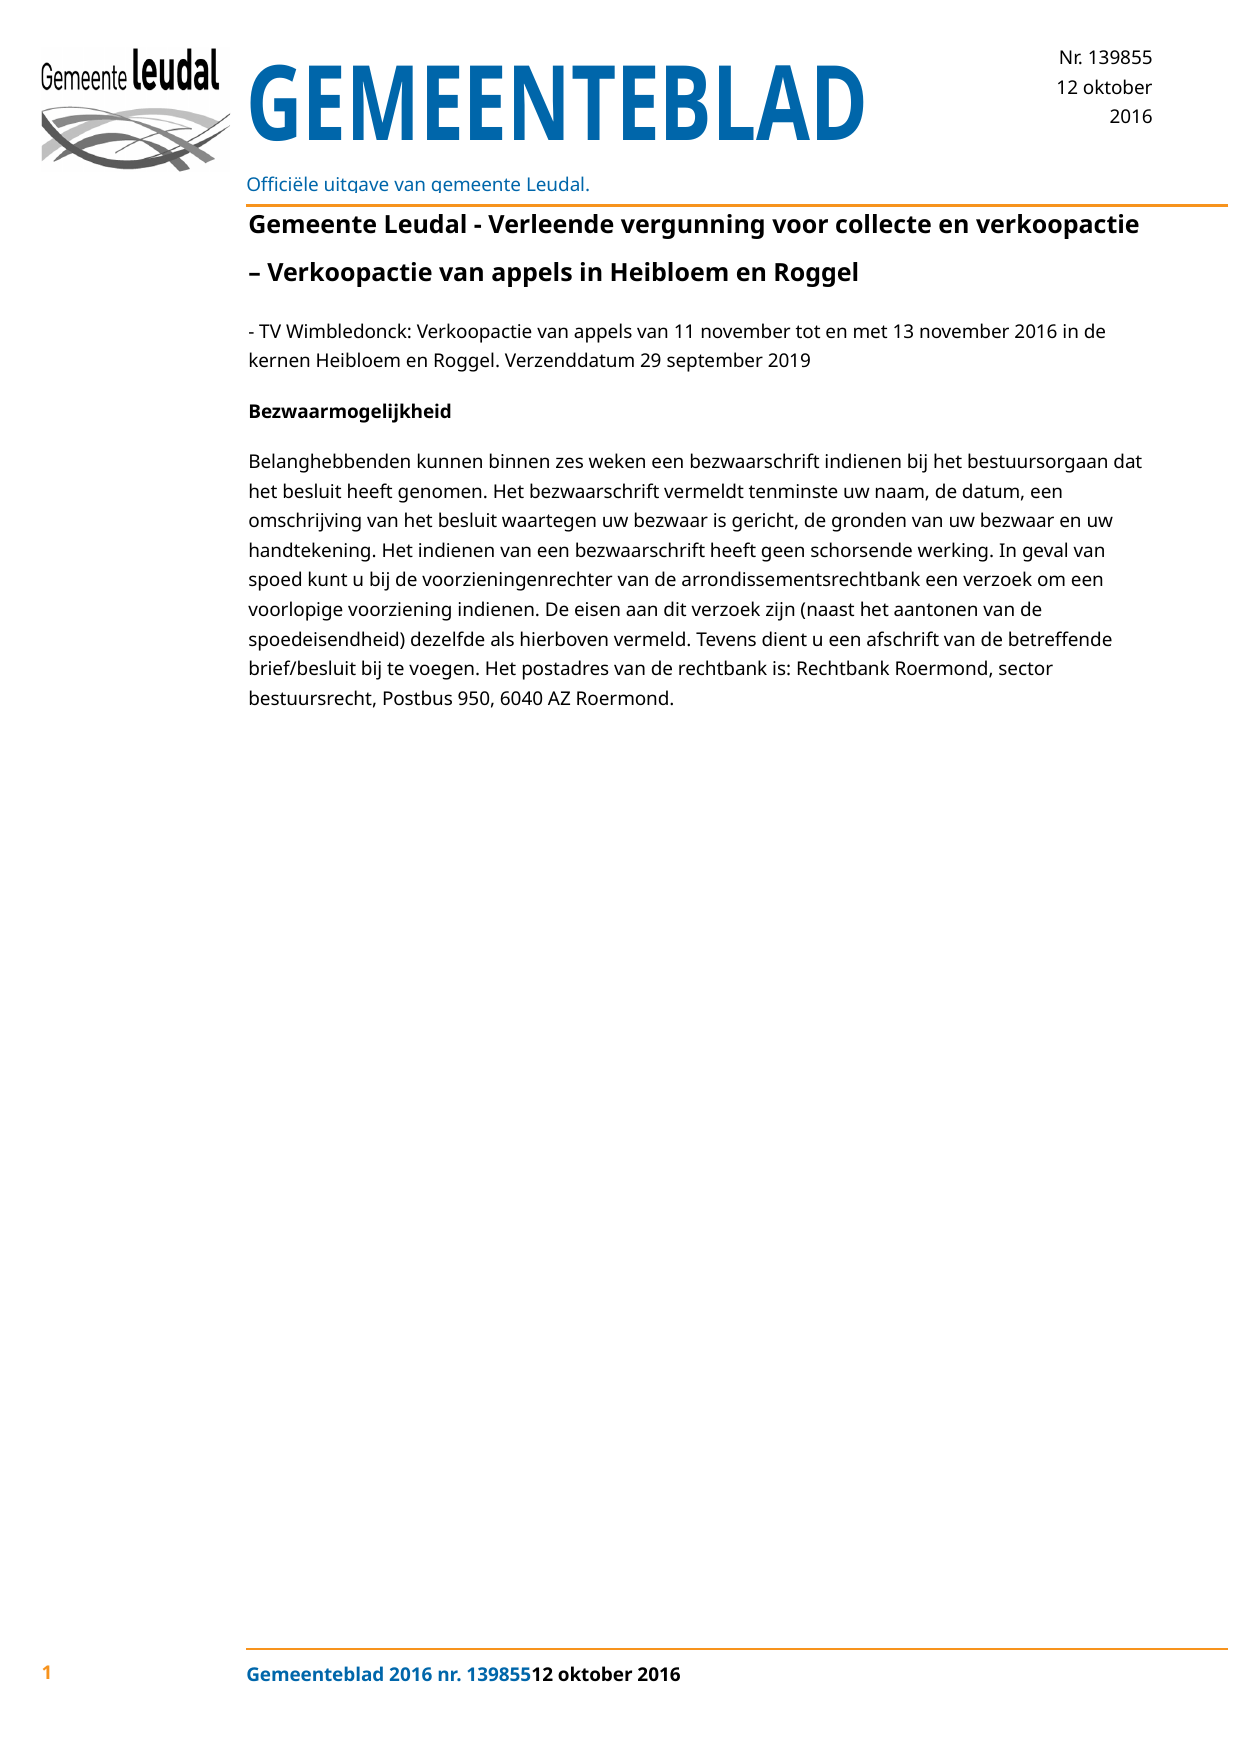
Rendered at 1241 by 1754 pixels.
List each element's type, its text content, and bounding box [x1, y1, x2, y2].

text Bezwaarmogelijkheid [248, 398, 1152, 424]
picture [41, 47, 231, 172]
text - TV Wimbledonck: Verkoopactie van appels van 11 november tot en met 13 november 2016 in de kernen Heibloem en Roggel. Verzenddatum 29 september 2019 [248, 318, 1152, 373]
text Belanghebbenden kunnen binnen zes weken een bezwaarschrift indienen bij het bestuursorgaan dat het besluit heeft genomen. Het bezwaarschrift vermeldt tenminste uw naam, de datum, een omschrijving van het besluit waartegen uw bezwaar is gericht, de gronden van uw bezwaar en uw handtekening. Het indienen van een bezwaarschrift heeft geen schorsende werking. In geval van spoed kunt u bij de voorzieningenrechter van de arrondissementsrechtbank een verzoek om een voorlopige voorziening indienen. De eisen aan dit verzoek zijn (naast het aantonen van de spoedeisendheid) dezelfde als hierboven vermeld. Tevens dient u een afschrift van de betreffende brief/besluit bij te voegen. Het postadres van de rechtbank is: Rechtbank Roermond, sector bestuursrecht, Postbus 950, 6040 AZ Roermond. [248, 448, 1152, 711]
text Gemeente Leudal - Verleende vergunning voor collecte en verkoopactie – Verkoopactie van appels in Heibloem en Roggel [248, 207, 1152, 288]
